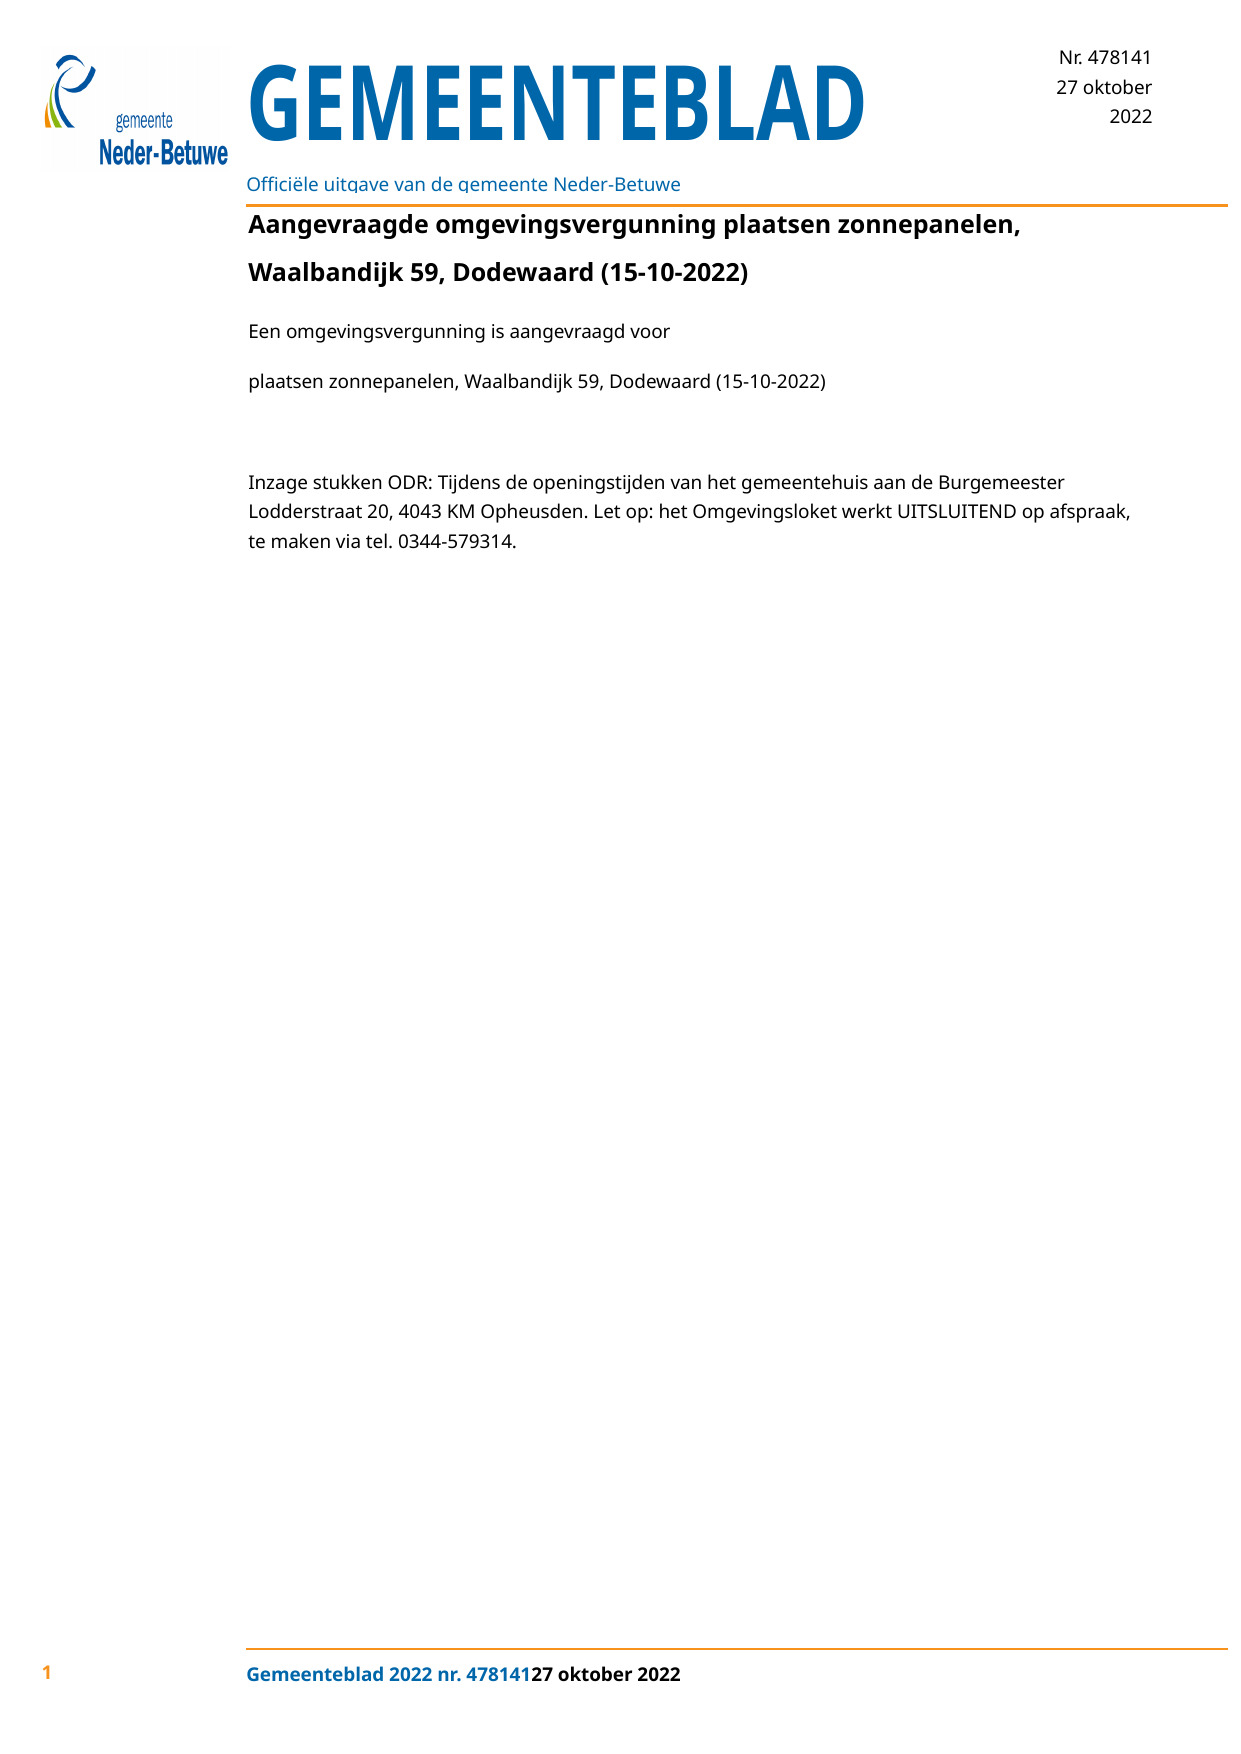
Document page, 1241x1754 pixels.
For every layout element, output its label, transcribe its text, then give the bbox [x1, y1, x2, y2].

text plaatsen zonnepanelen, Waalbandijk 59, Dodewaard (15-10-2022) [248, 368, 1152, 394]
text Aangevraagde omgevingsvergunning plaatsen zonnepanelen, Waalbandijk 59, Dodewaard (15-10-2022) [248, 207, 1152, 288]
picture [41, 47, 231, 172]
text Inzage stukken ODR: Tijdens de openingstijden van het gemeentehuis aan de Burgemeester Lodderstraat 20, 4043 KM Opheusden. Let op: het Omgevingsloket werkt UITSLUITEND op afspraak, te maken via tel. 0344-579314. [248, 469, 1152, 554]
text Een omgevingsvergunning is aangevraagd voor [248, 318, 1152, 344]
